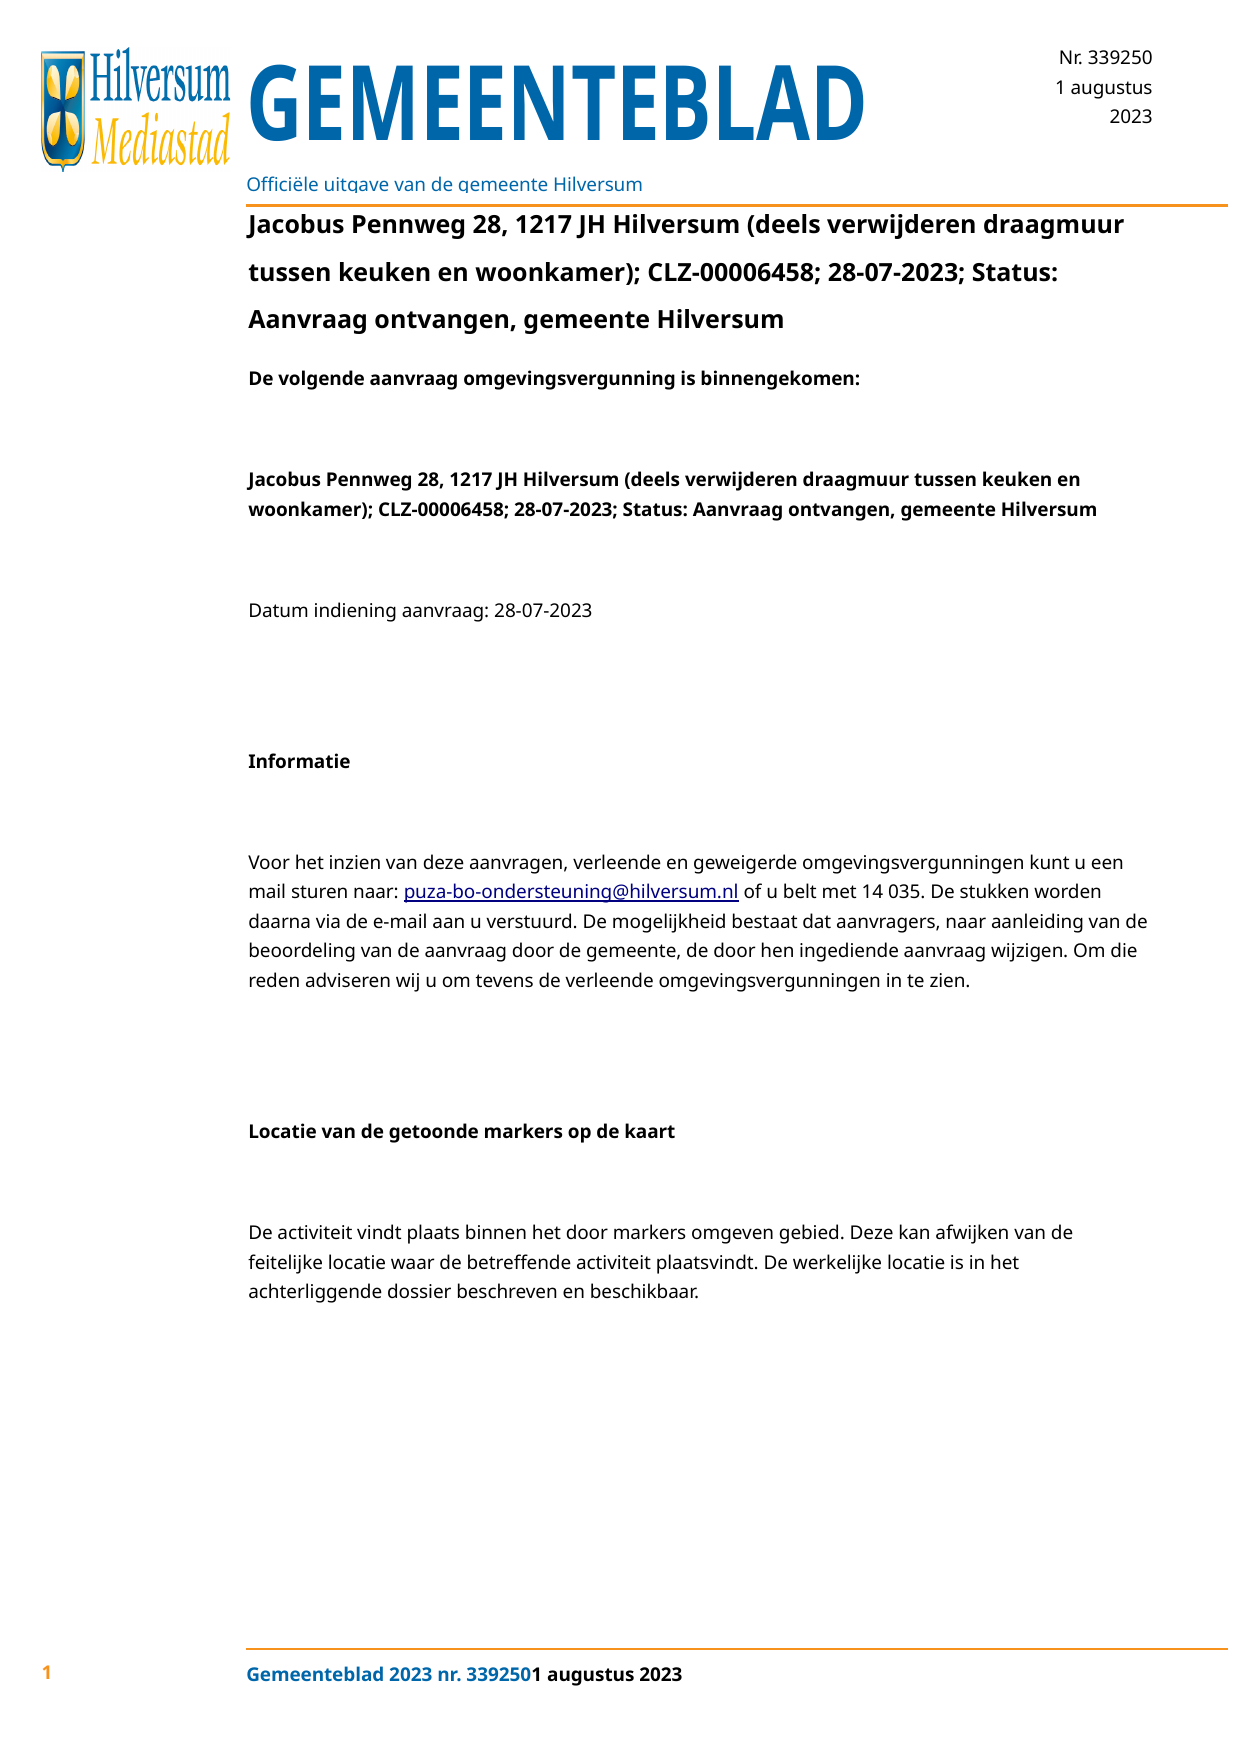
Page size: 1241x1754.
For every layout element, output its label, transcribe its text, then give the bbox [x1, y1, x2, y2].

text De volgende aanvraag omgevingsvergunning is binnengekomen: [248, 366, 1152, 391]
picture [41, 47, 231, 172]
text Voor het inzien van deze aanvragen, verleende en geweigerde omgevingsvergunningen kunt u een mail sturen naar: puza-bo-ondersteuning@hilversum.nl of u belt met 14 035. De stukken worden daarna via de e-mail aan u verstuurd. De mogelijkheid bestaat dat aanvragers, naar aanleiding van de beoordeling van de aanvraag door de gemeente, de door hen ingediende aanvraag wijzigen. Om die reden adviseren wij u om tevens de verleende omgevingsvergunningen in te zien. [248, 849, 1152, 993]
text De activiteit vindt plaats binnen het door markers omgeven gebied. Deze kan afwijken van de feitelijke locatie waar de betreffende activiteit plaatsvindt. De werkelijke locatie is in het achterliggende dossier beschreven en beschikbaar. [248, 1219, 1152, 1304]
text Datum indiening aanvraag: 28-07-2023 [248, 597, 1152, 622]
text Jacobus Pennweg 28, 1217 JH Hilversum (deels verwijderen draagmuur tussen keuken en woonkamer); CLZ-00006458; 28-07-2023; Status: Aanvraag ontvangen, gemeente Hilversum [248, 466, 1152, 522]
text Informatie [248, 748, 1152, 774]
text Jacobus Pennweg 28, 1217 JH Hilversum (deels verwijderen draagmuur tussen keuken en woonkamer); CLZ-00006458; 28-07-2023; Status: Aanvraag ontvangen, gemeente Hilversum [248, 207, 1152, 336]
text Locatie van de getoonde markers op de kaart [248, 1118, 1152, 1144]
